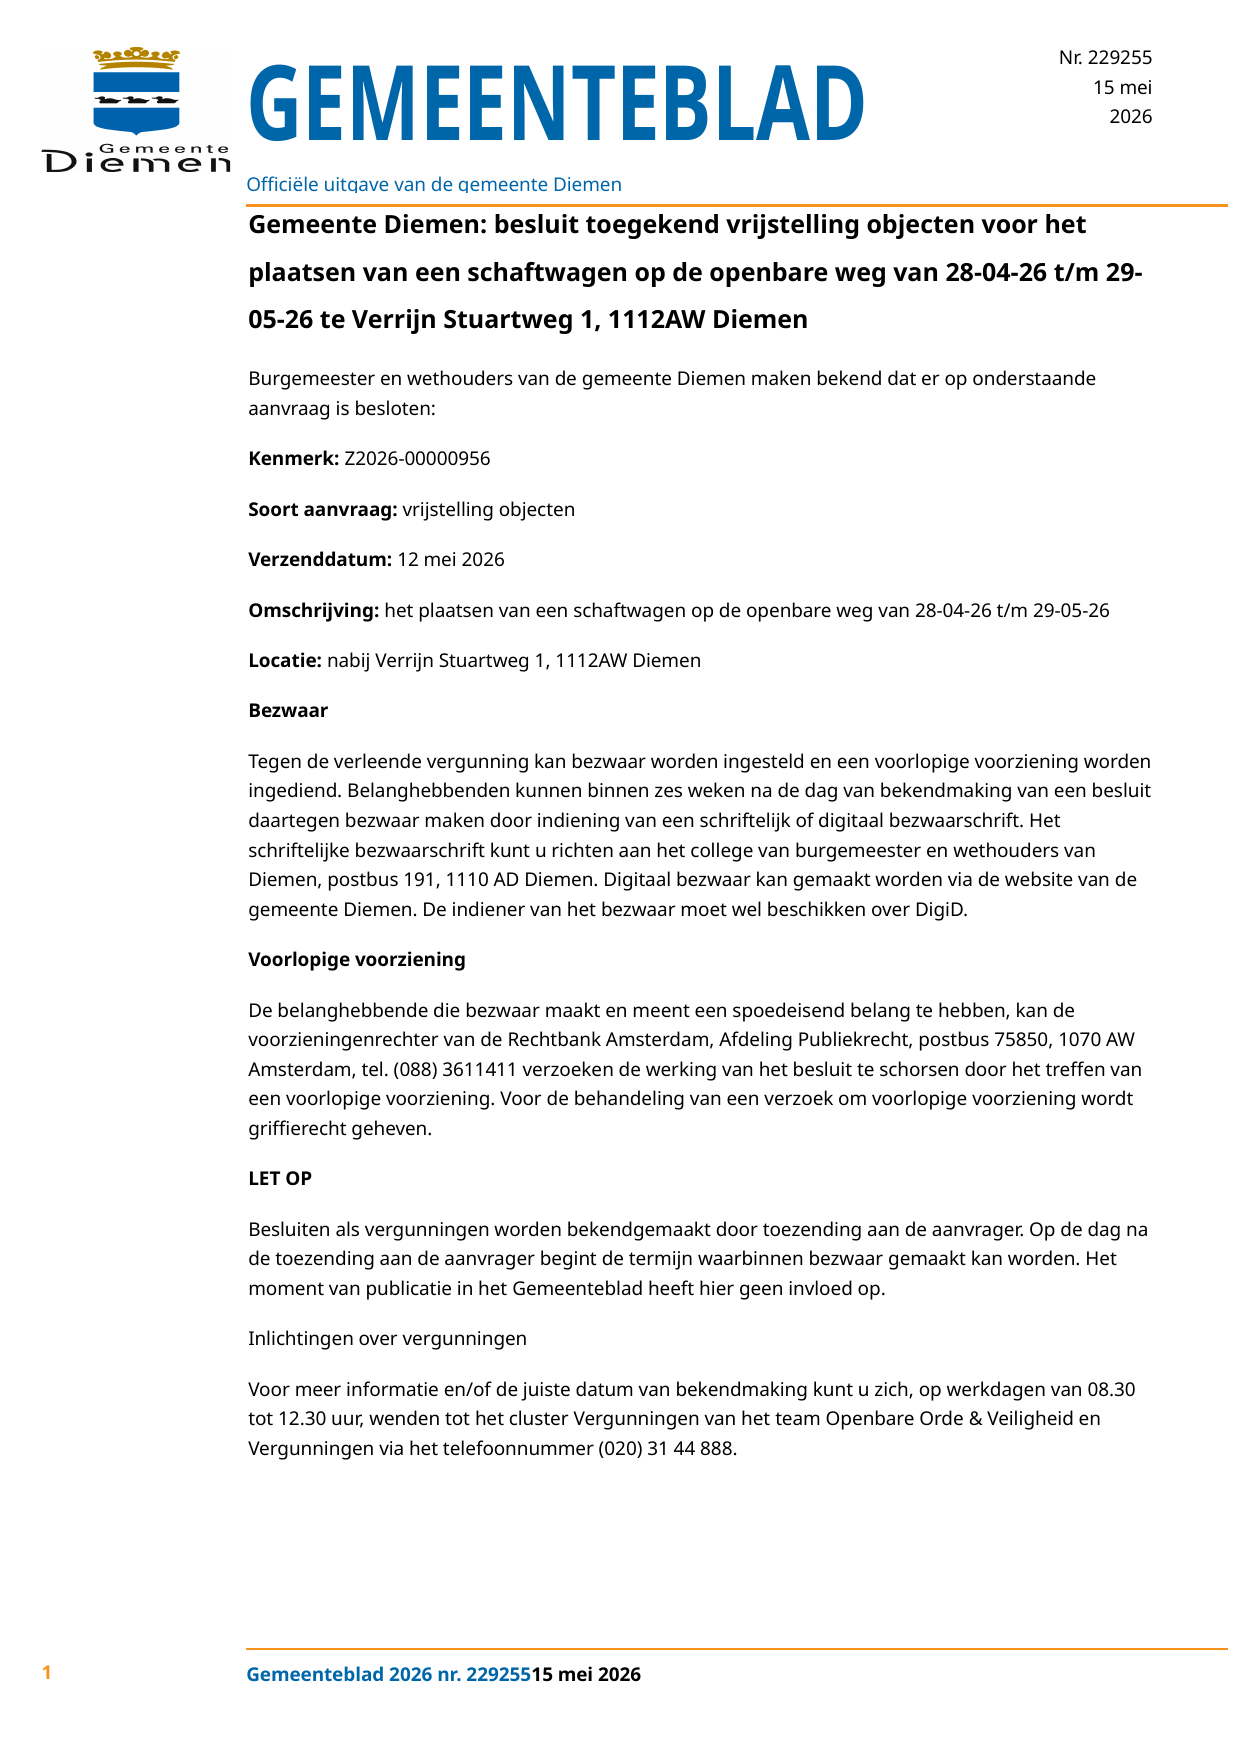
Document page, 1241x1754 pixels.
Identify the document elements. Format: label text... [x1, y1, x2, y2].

text Voor meer informatie en/of de juiste datum van bekendmaking kunt u zich, op werkdagen van 08.30 tot 12.30 uur, wenden tot het cluster Vergunningen van het team Openbare Orde & Veiligheid en Vergunningen via het telefoonnummer (020) 31 44 888. [248, 1376, 1152, 1461]
picture [41, 47, 231, 172]
text Bezwaar [248, 698, 1152, 723]
text Verzenddatum: 12 mei 2026 [248, 546, 1152, 572]
text Besluiten als vergunningen worden bekendgemaakt door toezending aan de aanvrager. Op de dag na de toezending aan de aanvrager begint de termijn waarbinnen bezwaar gemaakt kan worden. Het moment van publicatie in het Gemeenteblad heeft hier geen invloed op. [248, 1216, 1152, 1301]
text Omschrijving: het plaatsen van een schaftwagen op de openbare weg van 28-04-26 t/m 29-05-26 [248, 597, 1152, 622]
text Locatie: nabij Verrijn Stuartweg 1, 1112AW Diemen [248, 647, 1152, 673]
text Kenmerk: Z2026-00000956 [248, 446, 1152, 471]
text De belanghebbende die bezwaar maakt en meent een spoedeisend belang te hebben, kan de voorzieningenrechter van de Rechtbank Amsterdam, Afdeling Publiekrecht, postbus 75850, 1070 AW Amsterdam, tel. (088) 3611411 verzoeken de werking van het besluit te schorsen door het treffen van een voorlopige voorziening. Voor de behandeling van een verzoek om voorlopige voorziening wordt griffierecht geheven. [248, 997, 1152, 1141]
text Voorlopige voorziening [248, 946, 1152, 972]
text Inlichtingen over vergunningen [248, 1326, 1152, 1351]
text Tegen de verleende vergunning kan bezwaar worden ingesteld en een voorlopige voorziening worden ingediend. Belanghebbenden kunnen binnen zes weken na de dag van bekendmaking van een besluit daartegen bezwaar maken door indiening van een schriftelijk of digitaal bezwaarschrift. Het schriftelijke bezwaarschrift kunt u richten aan het college van burgemeester en wethouders van Diemen, postbus 191, 1110 AD Diemen. Digitaal bezwaar kan gemaakt worden via de website van de gemeente Diemen. De indiener van het bezwaar moet wel beschikken over DigiD. [248, 748, 1152, 922]
text Gemeente Diemen: besluit toegekend vrijstelling objecten voor het plaatsen van een schaftwagen op de openbare weg van 28-04-26 t/m 29-05-26 te Verrijn Stuartweg 1, 1112AW Diemen [248, 207, 1152, 336]
text Soort aanvraag: vrijstelling objecten [248, 496, 1152, 522]
text LET OP [248, 1166, 1152, 1191]
text Burgemeester en wethouders van de gemeente Diemen maken bekend dat er op onderstaande aanvraag is besloten: [248, 366, 1152, 421]
